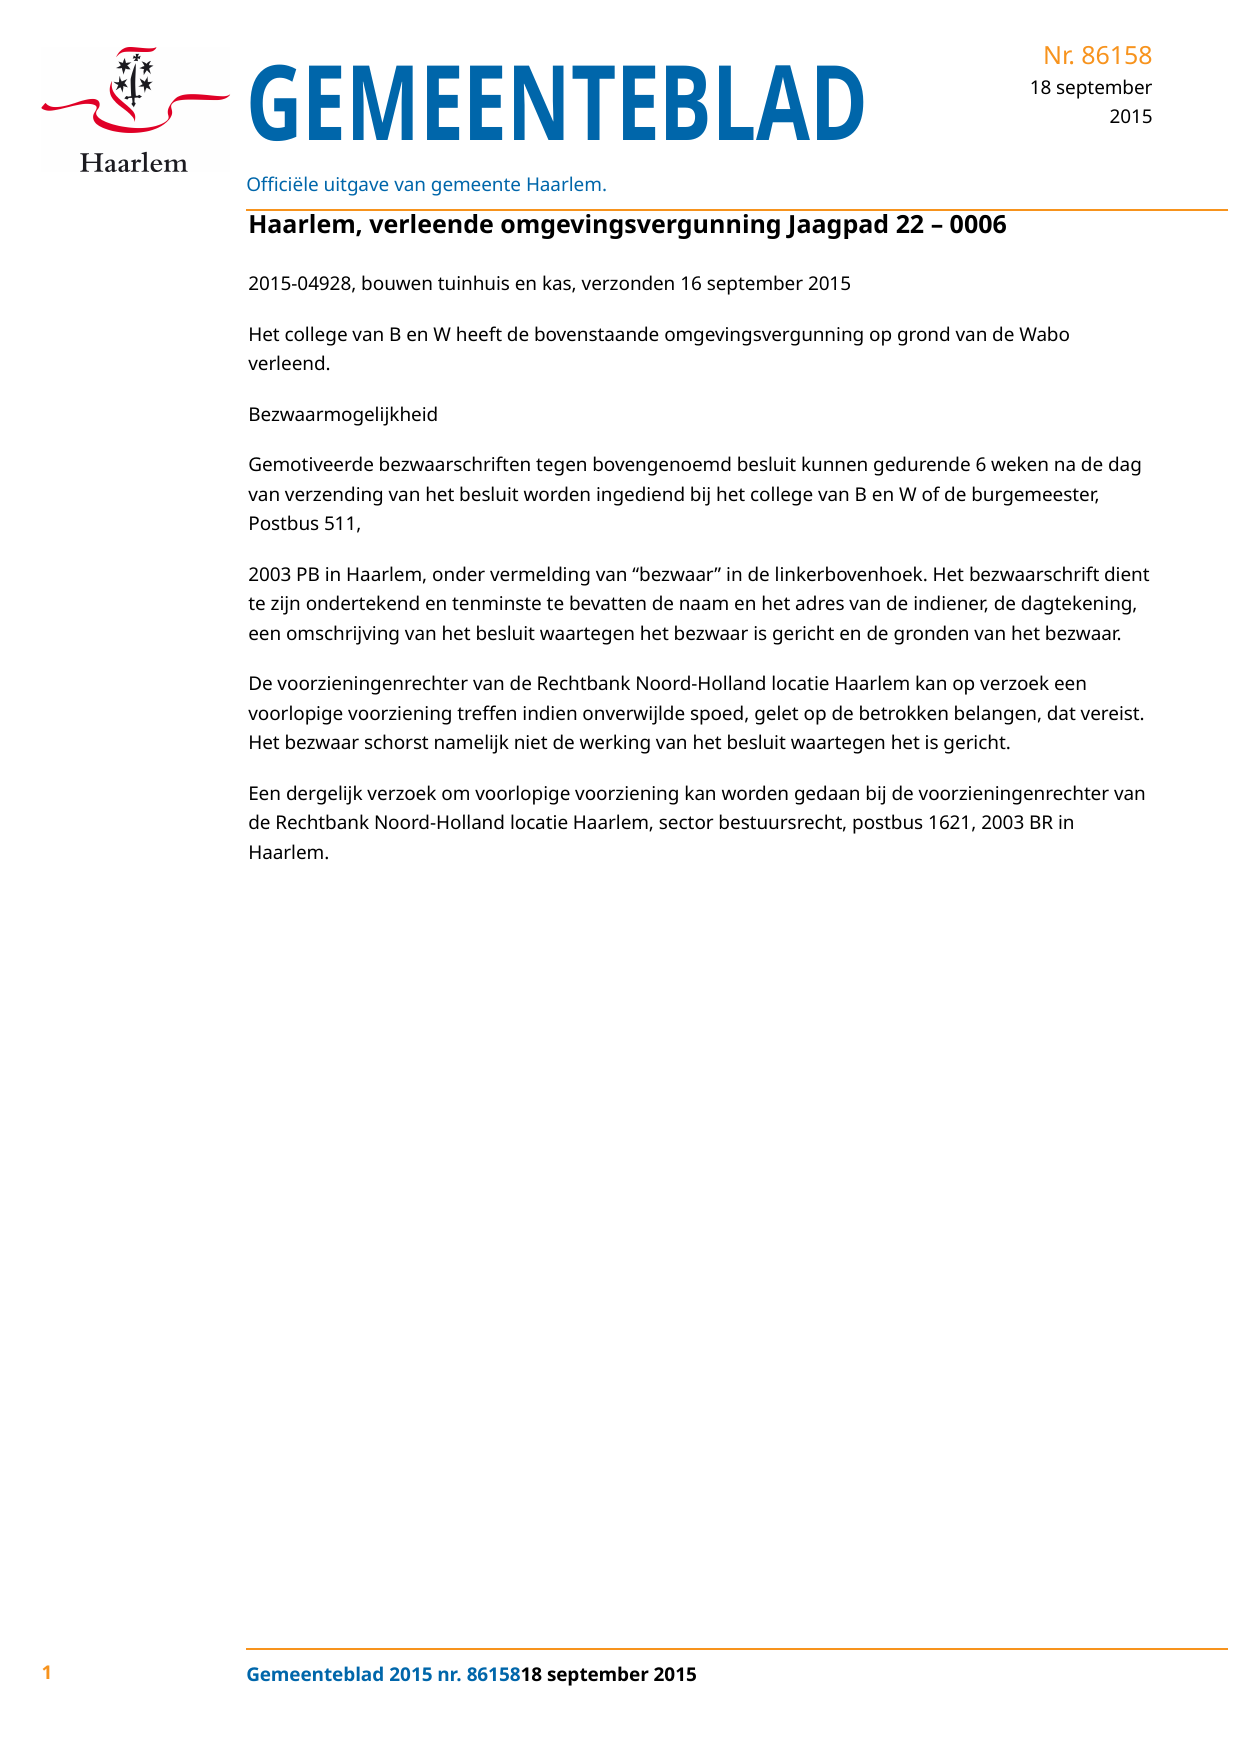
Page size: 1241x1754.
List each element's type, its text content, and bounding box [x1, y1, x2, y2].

text Gemotiveerde bezwaarschriften tegen bovengenoemd besluit kunnen gedurende 6 weken na de dag van verzending van het besluit worden ingediend bij het college van B en W of de burgemeester, Postbus 511, [248, 451, 1152, 536]
text Haarlem, verleende omgevingsvergunning Jaagpad 22 – 0006 [248, 211, 1152, 241]
text 2003 PB in Haarlem, onder vermelding van “bezwaar” in de linkerbovenhoek. Het bezwaarschrift dient te zijn ondertekend en tenminste te bevatten de naam en het adres van de indiener, de dagtekening, een omschrijving van het besluit waartegen het bezwaar is gericht en de gronden van het bezwaar. [248, 561, 1152, 646]
text Een dergelijk verzoek om voorlopige voorziening kan worden gedaan bij de voorzieningenrechter van de Rechtbank Noord-Holland locatie Haarlem, sector bestuursrecht, postbus 1621, 2003 BR in Haarlem. [248, 780, 1152, 865]
text 2015-04928, bouwen tuinhuis en kas, verzonden 16 september 2015 [248, 270, 1152, 296]
text Het college van B en W heeft de bovenstaande omgevingsvergunning op grond van de Wabo verleend. [248, 321, 1152, 376]
text De voorzieningenrechter van de Rechtbank Noord-Holland locatie Haarlem kan op verzoek een voorlopige voorziening treffen indien onverwijlde spoed, gelet op de betrokken belangen, dat vereist. Het bezwaar schorst namelijk niet de werking van het besluit waartegen het is gericht. [248, 670, 1152, 755]
text Bezwaarmogelijkheid [248, 401, 1152, 426]
picture [41, 47, 231, 172]
